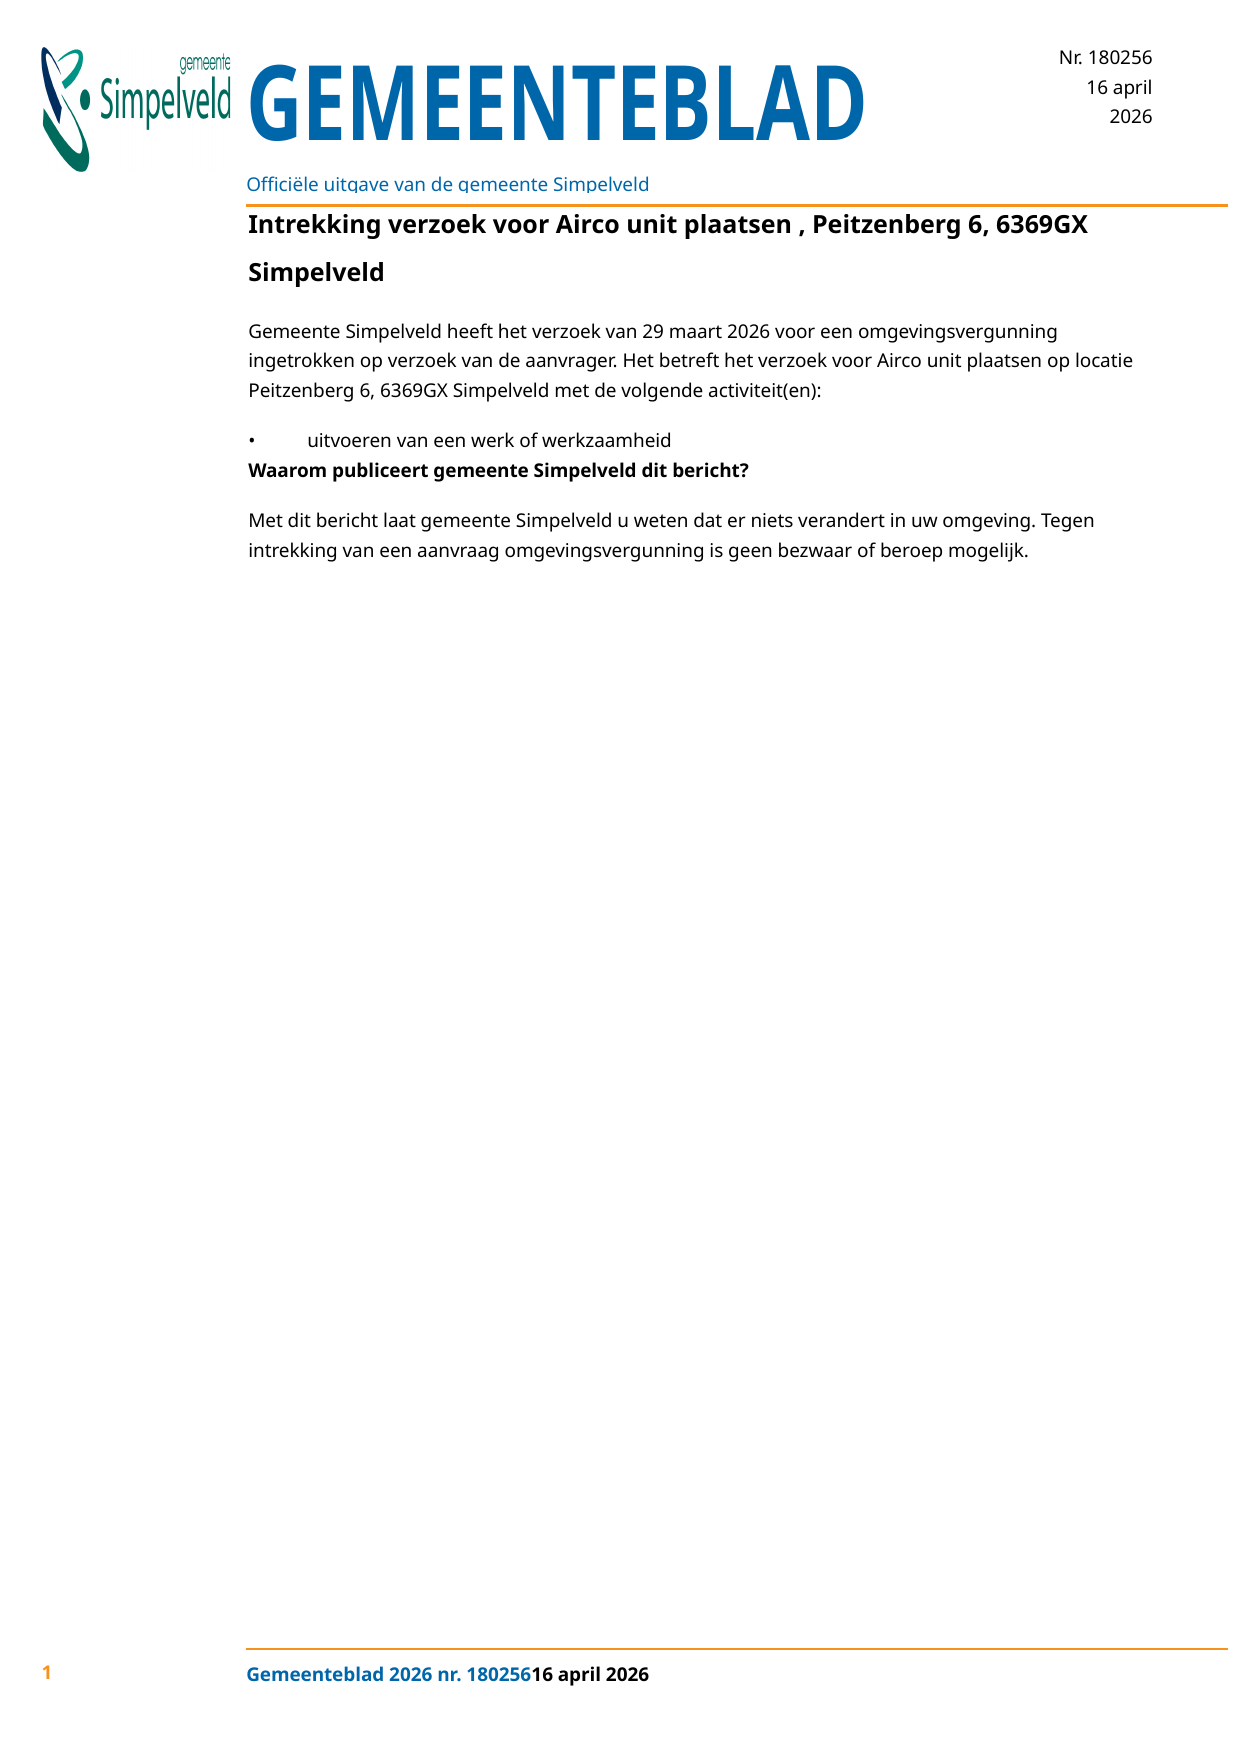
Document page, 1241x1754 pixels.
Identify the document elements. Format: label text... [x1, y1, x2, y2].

text Met dit bericht laat gemeente Simpelveld u weten dat er niets verandert in uw omgeving. Tegen intrekking van een aanvraag omgevingsvergunning is geen bezwaar of beroep mogelijk. [248, 507, 1152, 563]
text Gemeente Simpelveld heeft het verzoek van 29 maart 2026 voor een omgevingsvergunning ingetrokken op verzoek van de aanvrager. Het betreft het verzoek voor Airco unit plaatsen op locatie Peitzenberg 6, 6369GX Simpelveld met de volgende activiteit(en): [248, 318, 1152, 403]
text Waarom publiceert gemeente Simpelveld dit bericht? [248, 457, 1152, 483]
list uitvoeren van een werk of werkzaamheid [248, 427, 1152, 453]
text Intrekking verzoek voor Airco unit plaatsen , Peitzenberg 6, 6369GX Simpelveld [248, 207, 1152, 288]
picture [41, 47, 231, 172]
